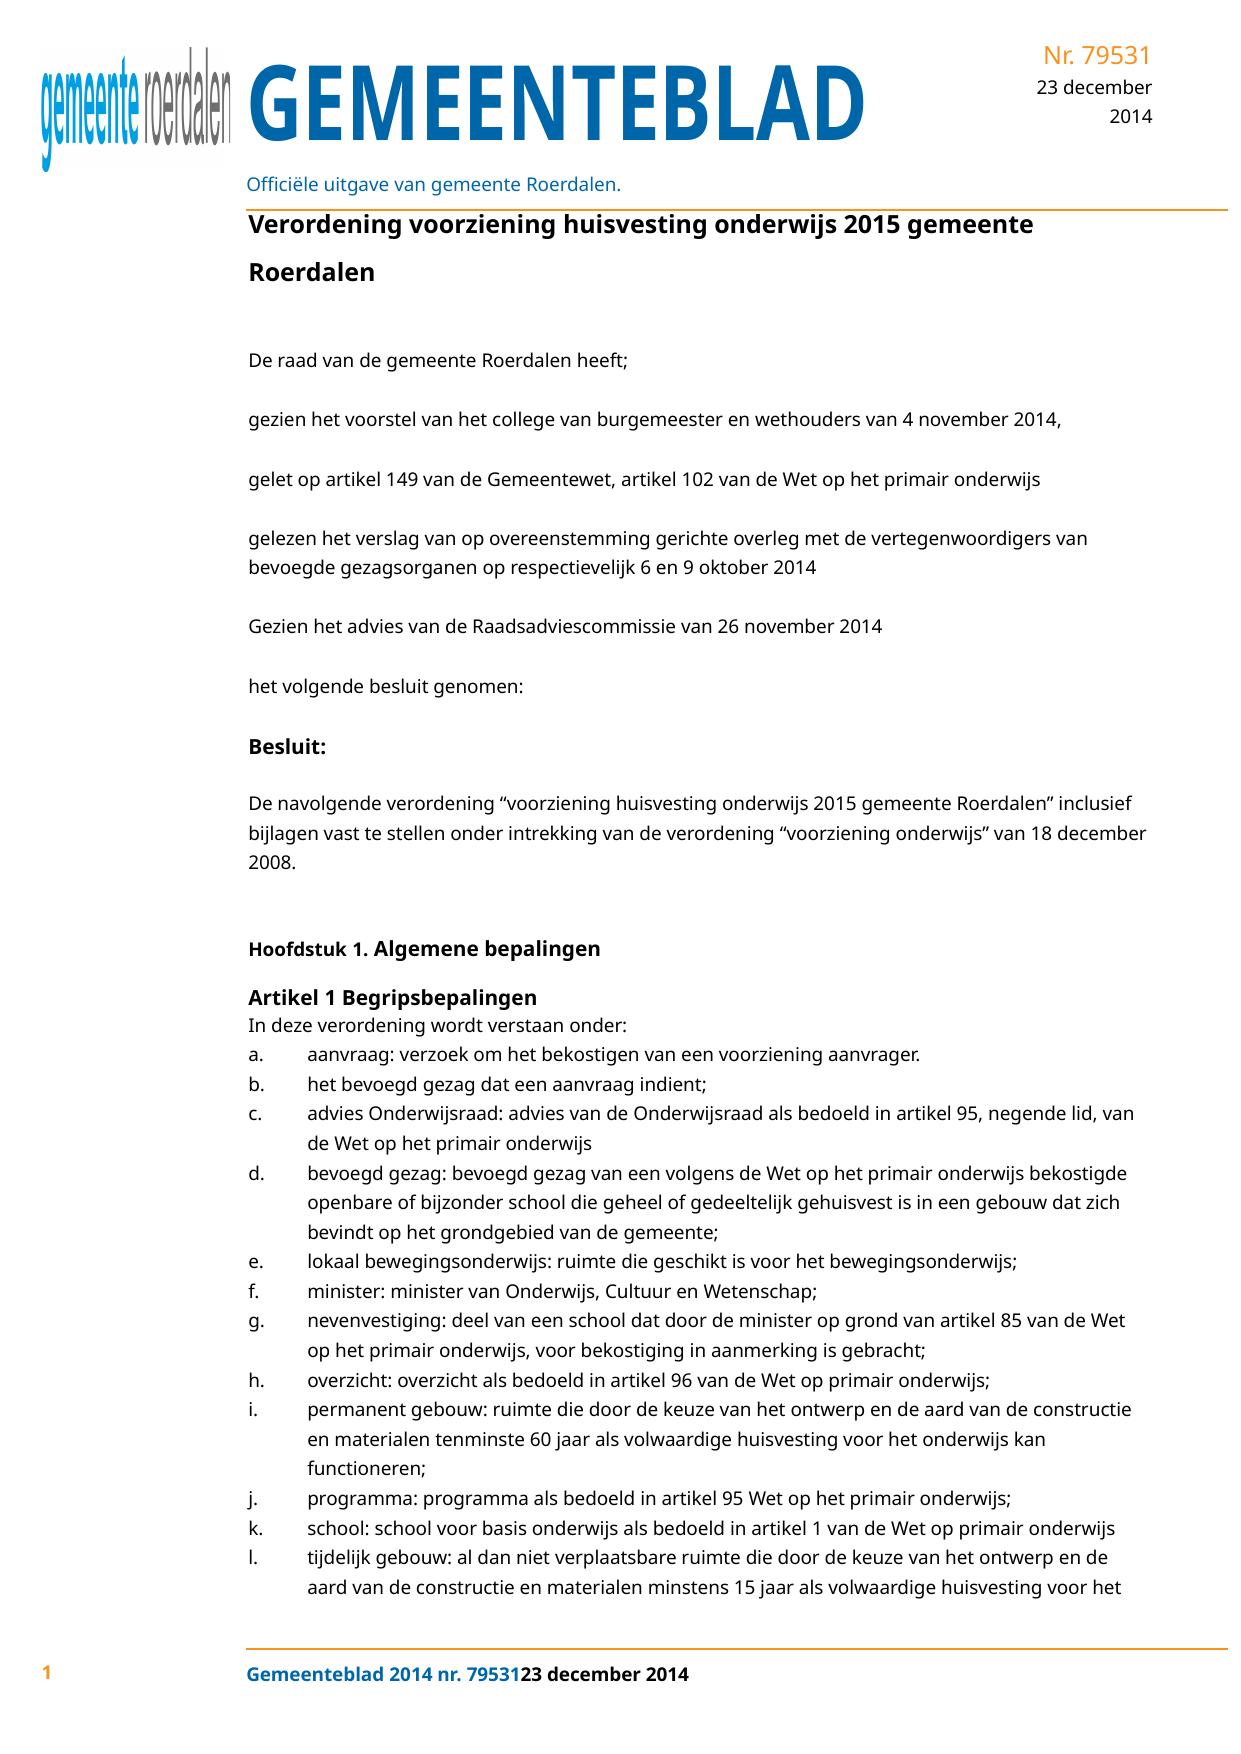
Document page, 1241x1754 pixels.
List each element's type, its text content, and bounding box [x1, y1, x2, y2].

text In deze verordening wordt verstaan onder: [248, 1012, 1152, 1038]
text De navolgende verordening “voorziening huisvesting onderwijs 2015 gemeente Roerdalen” inclusief bijlagen vast te stellen onder intrekking van de verordening “voorziening onderwijs” van 18 december 2008. [248, 790, 1152, 875]
text Gezien het advies van de Raadsadviescommissie van 26 november 2014 [248, 614, 1152, 639]
text Artikel 1 Begripsbepalingen [248, 983, 1152, 1012]
picture [41, 47, 231, 172]
text Besluit: [248, 732, 1152, 761]
list het bevoegd gezag dat een aanvraag indient; [248, 1071, 1152, 1097]
list advies Onderwijsraad: advies van de Onderwijsraad als bedoeld in artikel 95, negende lid, van de Wet op het primair onderwijs [248, 1101, 1152, 1156]
list school: school voor basis onderwijs als bedoeld in artikel 1 van de Wet op primair onderwijs [248, 1515, 1152, 1541]
text gelezen het verslag van op overeenstemming gerichte overleg met de vertegenwoordigers van bevoegde gezagsorganen op respectievelijk 6 en 9 oktober 2014 [248, 525, 1152, 580]
text Verordening voorziening huisvesting onderwijs 2015 gemeente Roerdalen [248, 211, 1152, 288]
text het volgende besluit genomen: [248, 673, 1152, 699]
list nevenvestiging: deel van een school dat door de minister op grond van artikel 85 van de Wet op het primair onderwijs, voor bekostiging in aanmerking is gebracht; [248, 1308, 1152, 1363]
list overzicht: overzicht als bedoeld in artikel 96 van de Wet op primair onderwijs; [248, 1367, 1152, 1393]
list tijdelijk gebouw: al dan niet verplaatsbare ruimte die door de keuze van het ontwerp en de aard van de constructie en materialen minstens 15 jaar als volwaardige huisvesting voor het [248, 1544, 1152, 1600]
text Hoofdstuk 1. Algemene bepalingen [248, 934, 1152, 963]
text gezien het voorstel van het college van burgemeester en wethouders van 4 november 2014, [248, 407, 1152, 432]
list aanvraag: verzoek om het bekostigen van een voorziening aanvrager. [248, 1041, 1152, 1067]
text De raad van de gemeente Roerdalen heeft; [248, 347, 1152, 373]
list lokaal bewegingsonderwijs: ruimte die geschikt is voor het bewegingsonderwijs; [248, 1248, 1152, 1274]
list permanent gebouw: ruimte die door de keuze van het ontwerp en de aard van de constructie en materialen tenminste 60 jaar als volwaardige huisvesting voor het onderwijs kan functioneren; [248, 1396, 1152, 1481]
list bevoegd gezag: bevoegd gezag van een volgens de Wet op het primair onderwijs bekostigde openbare of bijzonder school die geheel of gedeeltelijk gehuisvest is in een gebouw dat zich bevindt op het grondgebied van de gemeente; [248, 1160, 1152, 1245]
list programma: programma als bedoeld in artikel 95 Wet op het primair onderwijs; [248, 1485, 1152, 1511]
text gelet op artikel 149 van de Gemeentewet, artikel 102 van de Wet op het primair onderwijs [248, 466, 1152, 492]
picture [41, 134, 48, 172]
list minister: minister van Onderwijs, Cultuur en Wetenschap; [248, 1278, 1152, 1304]
